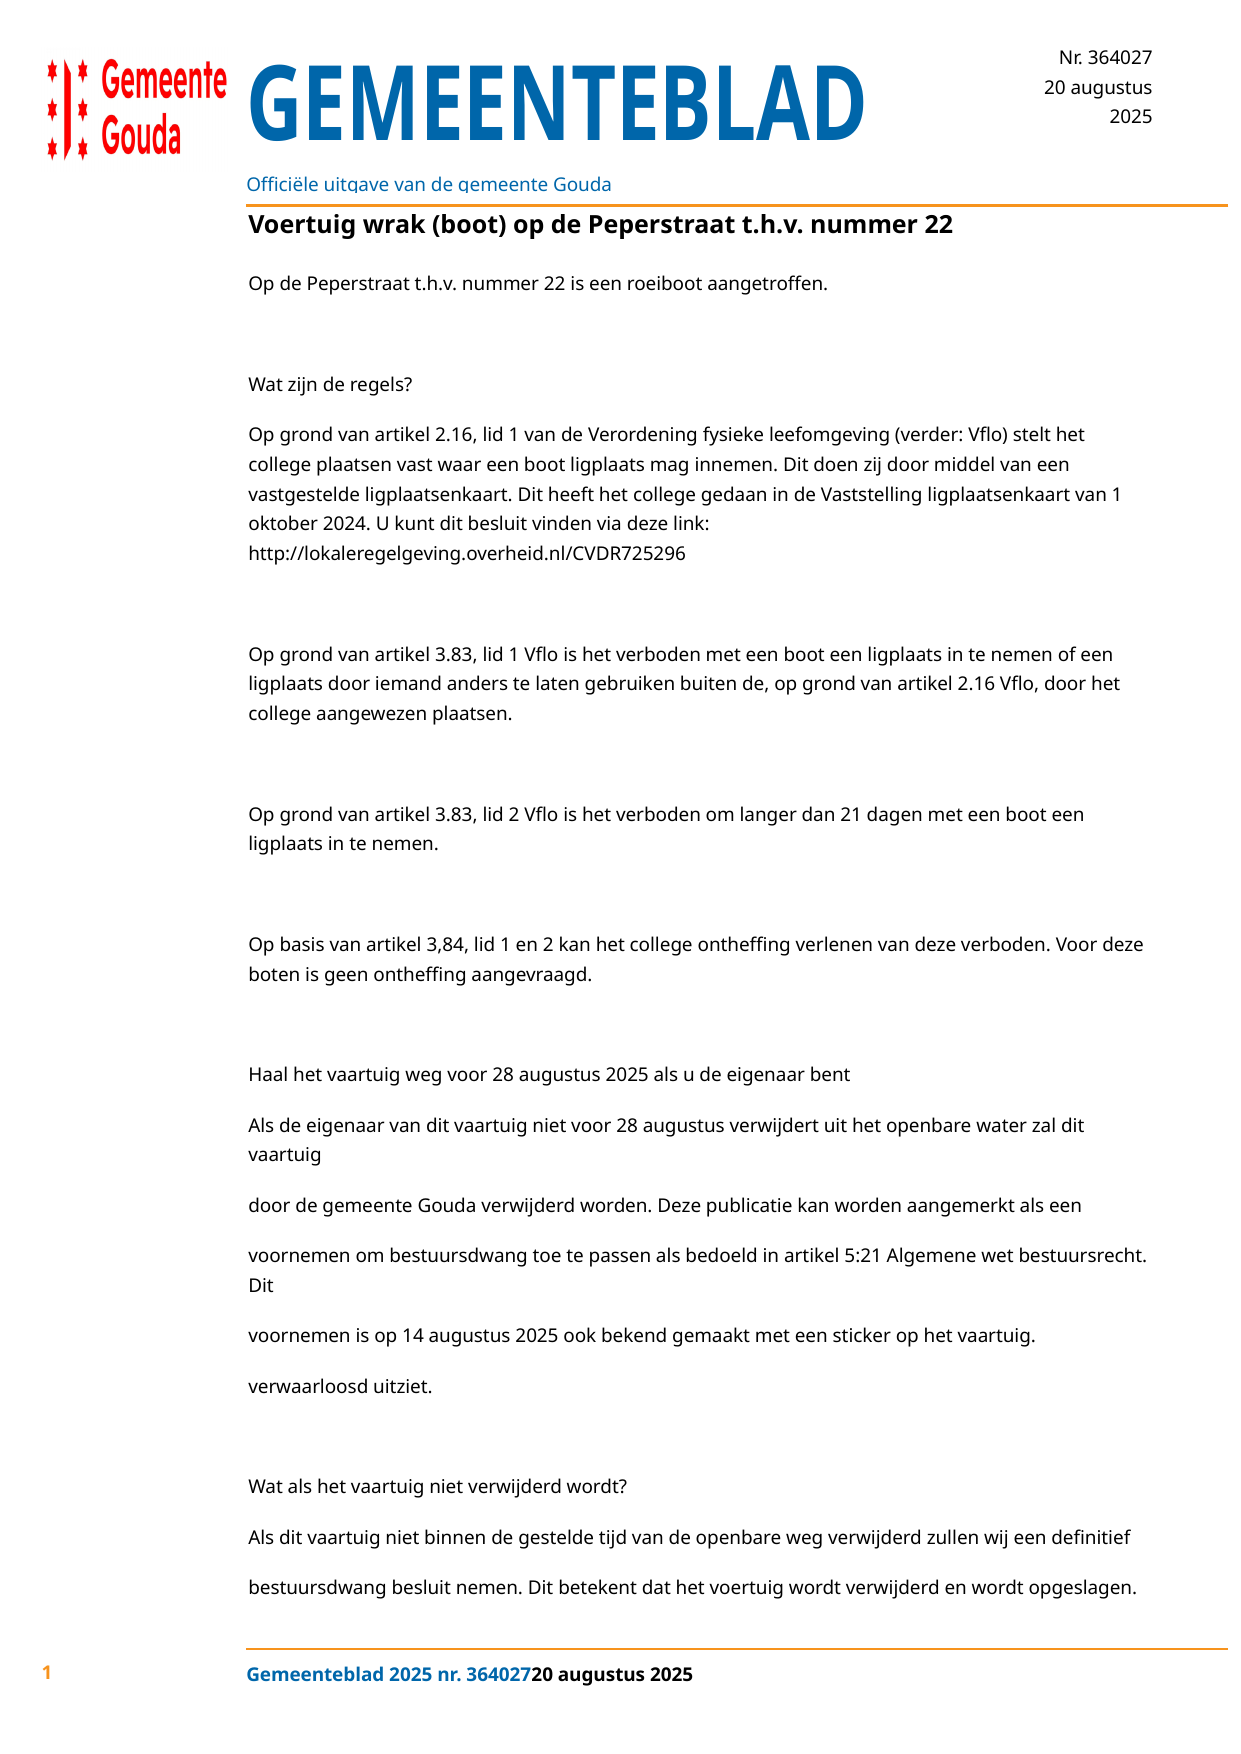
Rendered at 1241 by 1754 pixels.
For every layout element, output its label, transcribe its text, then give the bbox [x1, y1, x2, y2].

text Op de Peperstraat t.h.v. nummer 22 is een roeiboot aangetroffen. [248, 270, 1152, 296]
picture [41, 47, 231, 172]
text Wat als het vaartuig niet verwijderd wordt? [248, 1474, 1152, 1499]
text Voertuig wrak (boot) op de Peperstraat t.h.v. nummer 22 [248, 207, 1152, 241]
text door de gemeente Gouda verwijderd worden. Deze publicatie kan worden aangemerkt als een [248, 1192, 1152, 1218]
text Als de eigenaar van dit vaartuig niet voor 28 augustus verwijdert uit het openbare water zal dit vaartuig [248, 1112, 1152, 1167]
text voornemen om bestuursdwang toe te passen als bedoeld in artikel 5:21 Algemene wet bestuursrecht. Dit [248, 1242, 1152, 1298]
text Op grond van artikel 3.83, lid 2 Vflo is het verboden om langer dan 21 dagen met een boot een ligplaats in te nemen. [248, 801, 1152, 856]
text Op grond van artikel 2.16, lid 1 van de Verordening fysieke leefomgeving (verder: Vflo) stelt het college plaatsen vast waar een boot ligplaats mag innemen. Dit doen zij door middel van een vastgestelde ligplaatsenkaart. Dit heeft het college gedaan in de Vaststelling ligplaatsenkaart van 1 oktober 2024. U kunt dit besluit vinden via deze link: http://lokaleregelgeving.overheid.nl/CVDR725296 [248, 422, 1152, 566]
text verwaarloosd uitziet. [248, 1373, 1152, 1398]
text Haal het vaartuig weg voor 28 augustus 2025 als u de eigenaar bent [248, 1062, 1152, 1087]
text Op basis van artikel 3,84, lid 1 en 2 kan het college ontheffing verlenen van deze verboden. Voor deze boten is geen ontheffing aangevraagd. [248, 931, 1152, 986]
text bestuursdwang besluit nemen. Dit betekent dat het voertuig wordt verwijderd en wordt opgeslagen. [248, 1574, 1152, 1600]
text Wat zijn de regels? [248, 371, 1152, 397]
text Als dit vaartuig niet binnen de gestelde tijd van de openbare weg verwijderd zullen wij een definitief [248, 1524, 1152, 1550]
text Op grond van artikel 3.83, lid 1 Vflo is het verboden met een boot een ligplaats in te nemen of een ligplaats door iemand anders te laten gebruiken buiten de, op grond van artikel 2.16 Vflo, door het college aangewezen plaatsen. [248, 641, 1152, 726]
text voornemen is op 14 augustus 2025 ook bekend gemaakt met een sticker op het vaartuig. [248, 1322, 1152, 1348]
